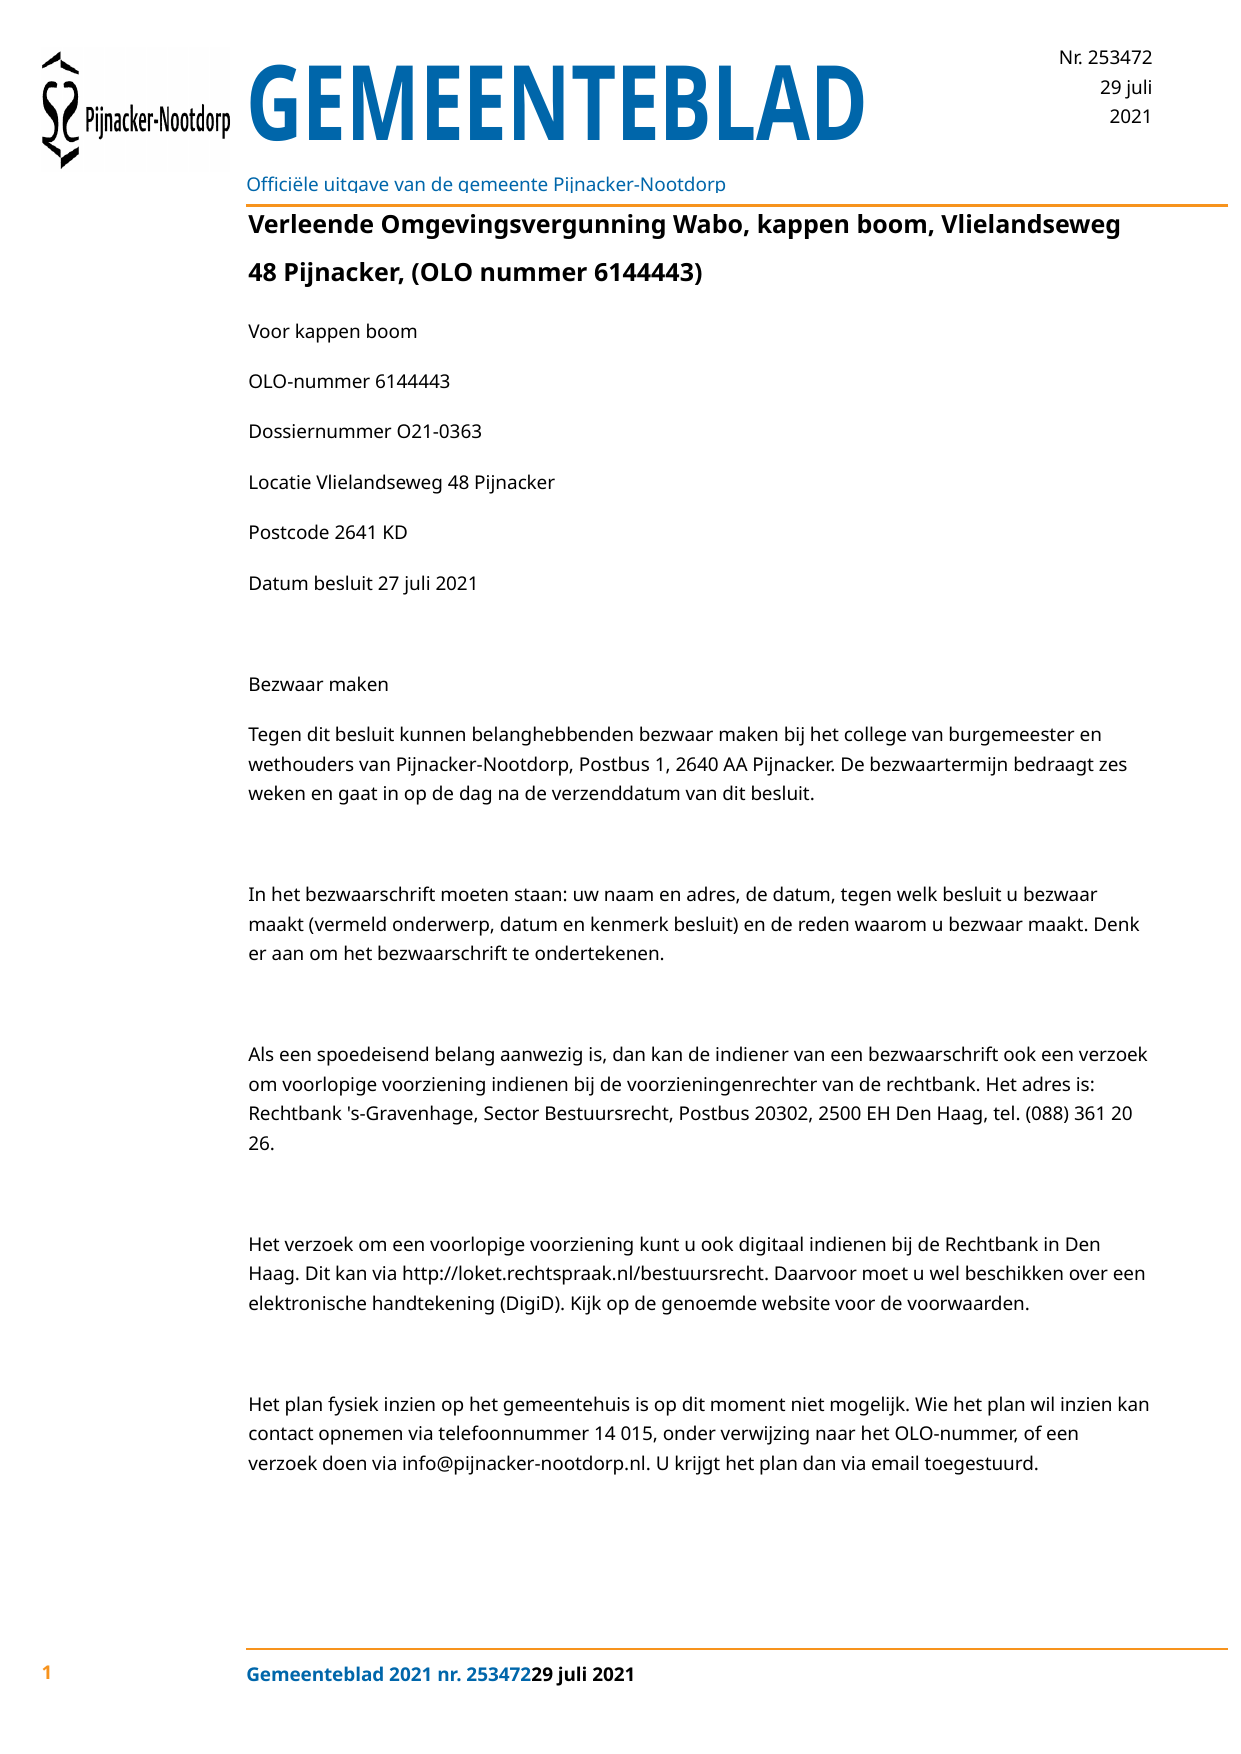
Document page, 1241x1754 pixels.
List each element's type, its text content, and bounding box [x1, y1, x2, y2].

text Dossiernummer O21-0363 [248, 419, 1152, 444]
text Postcode 2641 KD [248, 519, 1152, 545]
text Tegen dit besluit kunnen belanghebbenden bezwaar maken bij het college van burgemeester en wethouders van Pijnacker-Nootdorp, Postbus 1, 2640 AA Pijnacker. De bezwaartermijn bedraagt zes weken en gaat in op de dag na de verzenddatum van dit besluit. [248, 721, 1152, 806]
text OLO-nummer 6144443 [248, 368, 1152, 394]
text In het bezwaarschrift moeten staan: uw naam en adres, de datum, tegen welk besluit u bezwaar maakt (vermeld onderwerp, datum en kenmerk besluit) en de reden waarom u bezwaar maakt. Denk er aan om het bezwaarschrift te ondertekenen. [248, 881, 1152, 966]
text Datum besluit 27 juli 2021 [248, 570, 1152, 596]
text Het plan fysiek inzien op het gemeentehuis is op dit moment niet mogelijk. Wie het plan wil inzien kan contact opnemen via telefoonnummer 14 015, onder verwijzing naar het OLO-nummer, of een verzoek doen via info@pijnacker-nootdorp.nl. U krijgt het plan dan via email toegestuurd. [248, 1391, 1152, 1476]
text Voor kappen boom [248, 318, 1152, 344]
picture [41, 47, 231, 172]
text Verleende Omgevingsvergunning Wabo, kappen boom, Vlielandseweg 48 Pijnacker, (OLO nummer 6144443) [248, 207, 1152, 288]
text Locatie Vlielandseweg 48 Pijnacker [248, 469, 1152, 495]
text Bezwaar maken [248, 671, 1152, 697]
text Het verzoek om een voorlopige voorziening kunt u ook digitaal indienen bij de Rechtbank in Den Haag. Dit kan via http://loket.rechtspraak.nl/bestuursrecht. Daarvoor moet u wel beschikken over een elektronische handtekening (DigiD). Kijk op de genoemde website voor de voorwaarden. [248, 1231, 1152, 1316]
text Als een spoedeisend belang aanwezig is, dan kan de indiener van een bezwaarschrift ook een verzoek om voorlopige voorziening indienen bij de voorzieningenrechter van de rechtbank. Het adres is: Rechtbank 's-Gravenhage, Sector Bestuursrecht, Postbus 20302, 2500 EH Den Haag, tel. (088) 361 20 26. [248, 1041, 1152, 1156]
